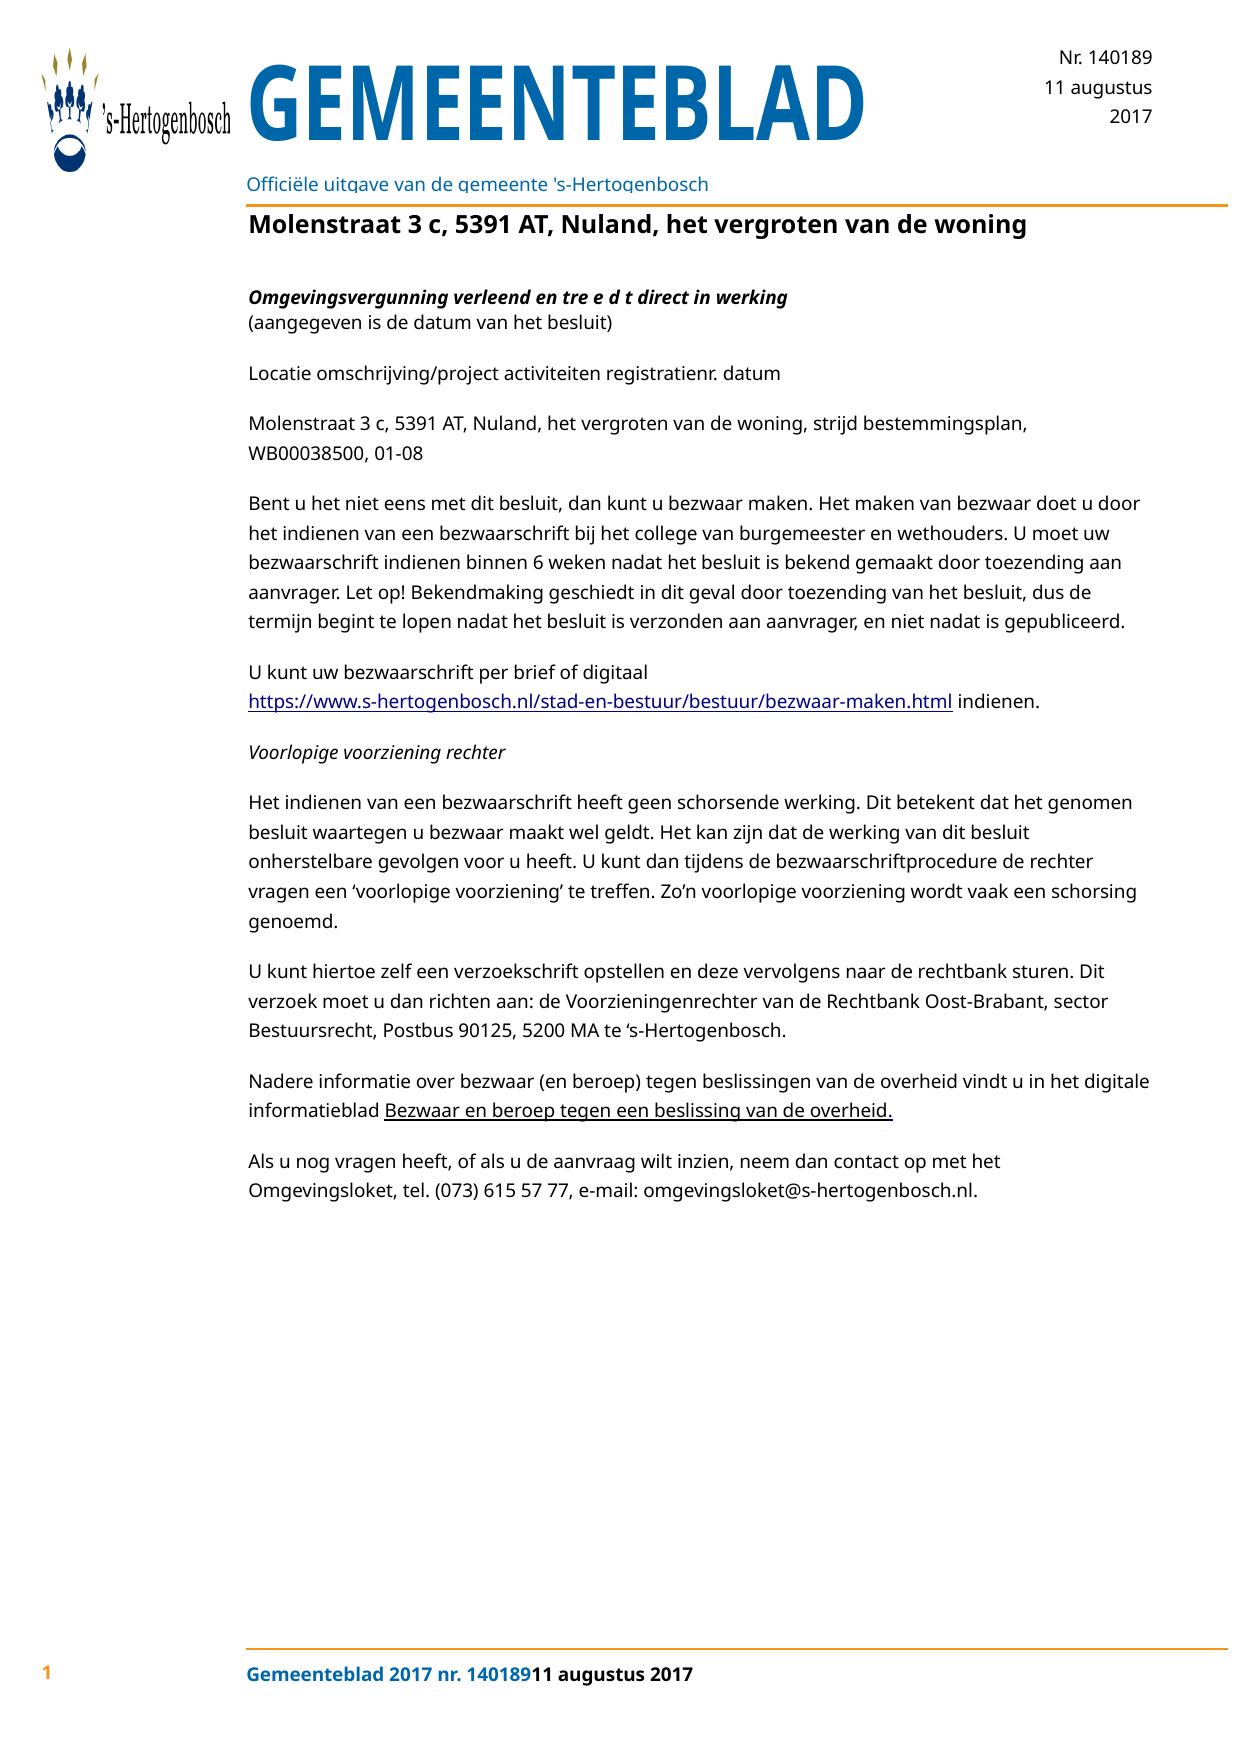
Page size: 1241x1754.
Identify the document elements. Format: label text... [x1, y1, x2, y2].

text U kunt hiertoe zelf een verzoekschrift opstellen en deze vervolgens naar de rechtbank sturen. Dit verzoek moet u dan richten aan: de Voorzieningenrechter van de Rechtbank Oost-Brabant, sector Bestuursrecht, Postbus 90125, 5200 MA te ‘s-Hertogenbosch. [248, 958, 1152, 1043]
text Molenstraat 3 c, 5391 AT, Nuland, het vergroten van de woning [248, 207, 1152, 241]
text Omgevingsvergunning verleend en tre e d t direct in werking [248, 284, 1152, 309]
text Molenstraat 3 c, 5391 AT, Nuland, het vergroten van de woning, strijd bestemmingsplan, WB00038500, 01-08 [248, 410, 1152, 466]
text Locatie omschrijving/project activiteiten registratienr. datum [248, 360, 1152, 386]
text (aangegeven is de datum van het besluit) [248, 309, 1152, 335]
text Nadere informatie over bezwaar (en beroep) tegen beslissingen van de overheid vindt u in het digitale informatieblad Bezwaar en beroep tegen een beslissing van de overheid. [248, 1068, 1152, 1123]
picture [41, 47, 231, 172]
text Voorlopige voorziening rechter [248, 739, 1152, 765]
text Als u nog vragen heeft, of als u de aanvraag wilt inzien, neem dan contact op met het Omgevingsloket, tel. (073) 615 57 77, e-mail: omgevingsloket@s-hertogenbosch.nl. [248, 1148, 1152, 1203]
text Bent u het niet eens met dit besluit, dan kunt u bezwaar maken. Het maken van bezwaar doet u door het indienen van een bezwaarschrift bij het college van burgemeester en wethouders. U moet uw bezwaarschrift indienen binnen 6 weken nadat het besluit is bekend gemaakt door toezending aan aanvrager. Let op! Bekendmaking geschiedt in dit geval door toezending van het besluit, dus de termijn begint te lopen nadat het besluit is verzonden aan aanvrager, en niet nadat is gepubliceerd. [248, 490, 1152, 634]
text U kunt uw bezwaarschrift per brief of digitaal https://www.s-hertogenbosch.nl/stad-en-bestuur/bestuur/bezwaar-maken.html indienen. [248, 659, 1152, 714]
text Het indienen van een bezwaarschrift heeft geen schorsende werking. Dit betekent dat het genomen besluit waartegen u bezwaar maakt wel geldt. Het kan zijn dat de werking van dit besluit onherstelbare gevolgen voor u heeft. U kunt dan tijdens de bezwaarschriftprocedure de rechter vragen een ‘voorlopige voorziening’ te treffen. Zo’n voorlopige voorziening wordt vaak een schorsing genoemd. [248, 789, 1152, 934]
